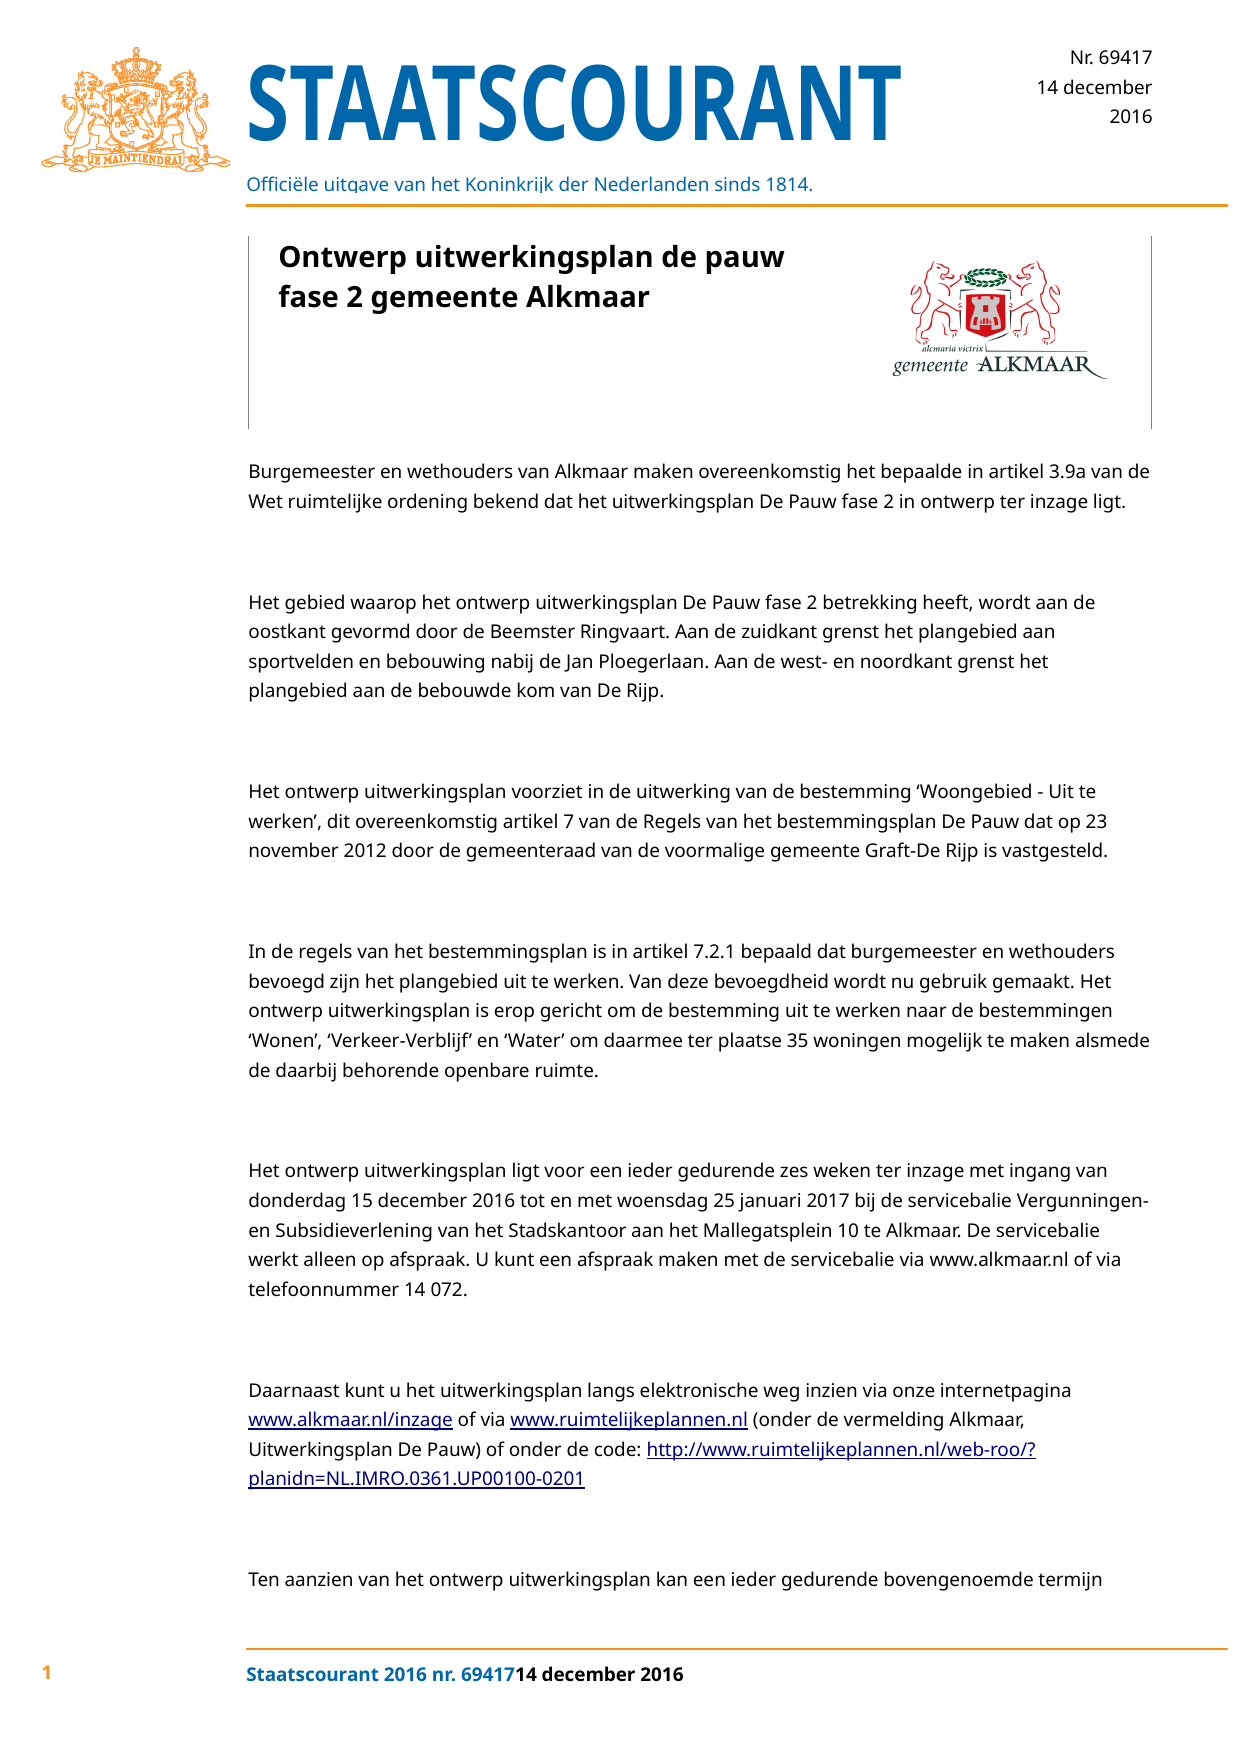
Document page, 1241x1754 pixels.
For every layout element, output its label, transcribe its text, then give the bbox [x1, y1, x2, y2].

text Burgemeester en wethouders van Alkmaar maken overeenkomstig het bepaalde in artikel 3.9a van de Wet ruimtelijke ordening bekend dat het uitwerkingsplan De Pauw fase 2 in ontwerp ter inzage ligt. [248, 458, 1152, 514]
picture [41, 47, 231, 172]
text Daarnaast kunt u het uitwerkingsplan langs elektronische weg inzien via onze internetpagina www.alkmaar.nl/inzage of via www.ruimtelijkeplannen.nl (onder de vermelding Alkmaar, Uitwerkingsplan De Pauw) of onder de code: http://www.ruimtelijkeplannen.nl/web-roo/?planidn=NL.IMRO.0361.UP00100-0201 [248, 1377, 1152, 1491]
table_header Ontwerp uitwerkingsplan de pauw fase 2 gemeente Alkmaar [249, 236, 850, 429]
text Het gebied waarop het ontwerp uitwerkingsplan De Pauw fase 2 betrekking heeft, wordt aan de oostkant gevormd door de Beemster Ringvaart. Aan de zuidkant grenst het plangebied aan sportvelden en bebouwing nabij de Jan Ploegerlaan. Aan de west- en noordkant grenst het plangebied aan de bebouwde kom van De Rijp. [248, 589, 1152, 703]
table_header [850, 236, 1151, 429]
picture [882, 236, 1119, 404]
text Het ontwerp uitwerkingsplan voorziet in de uitwerking van de bestemming ‘Woongebied - Uit te werken’, dit overeenkomstig artikel 7 van de Regels van het bestemmingsplan De Pauw dat op 23 november 2012 door de gemeenteraad van de voormalige gemeente Graft-De Rijp is vastgesteld. [248, 778, 1152, 863]
text In de regels van het bestemmingsplan is in artikel 7.2.1 bepaald dat burgemeester en wethouders bevoegd zijn het plangebied uit te werken. Van deze bevoegdheid wordt nu gebruik gemaakt. Het ontwerp uitwerkingsplan is erop gericht om de bestemming uit te werken naar de bestemmingen ‘Wonen’, ‘Verkeer-Verblijf’ en ‘Water’ om daarmee ter plaatse 35 woningen mogelijk te maken alsmede de daarbij behorende openbare ruimte. [248, 938, 1152, 1083]
text Ten aanzien van het ontwerp uitwerkingsplan kan een ieder gedurende bovengenoemde termijn [248, 1566, 1152, 1592]
text Het ontwerp uitwerkingsplan ligt voor een ieder gedurende zes weken ter inzage met ingang van donderdag 15 december 2016 tot en met woensdag 25 januari 2017 bij de servicebalie Vergunningen- en Subsidieverlening van het Stadskantoor aan het Mallegatsplein 10 te Alkmaar. De servicebalie werkt alleen op afspraak. U kunt een afspraak maken met de servicebalie via www.alkmaar.nl of via telefoonnummer 14 072. [248, 1158, 1152, 1302]
